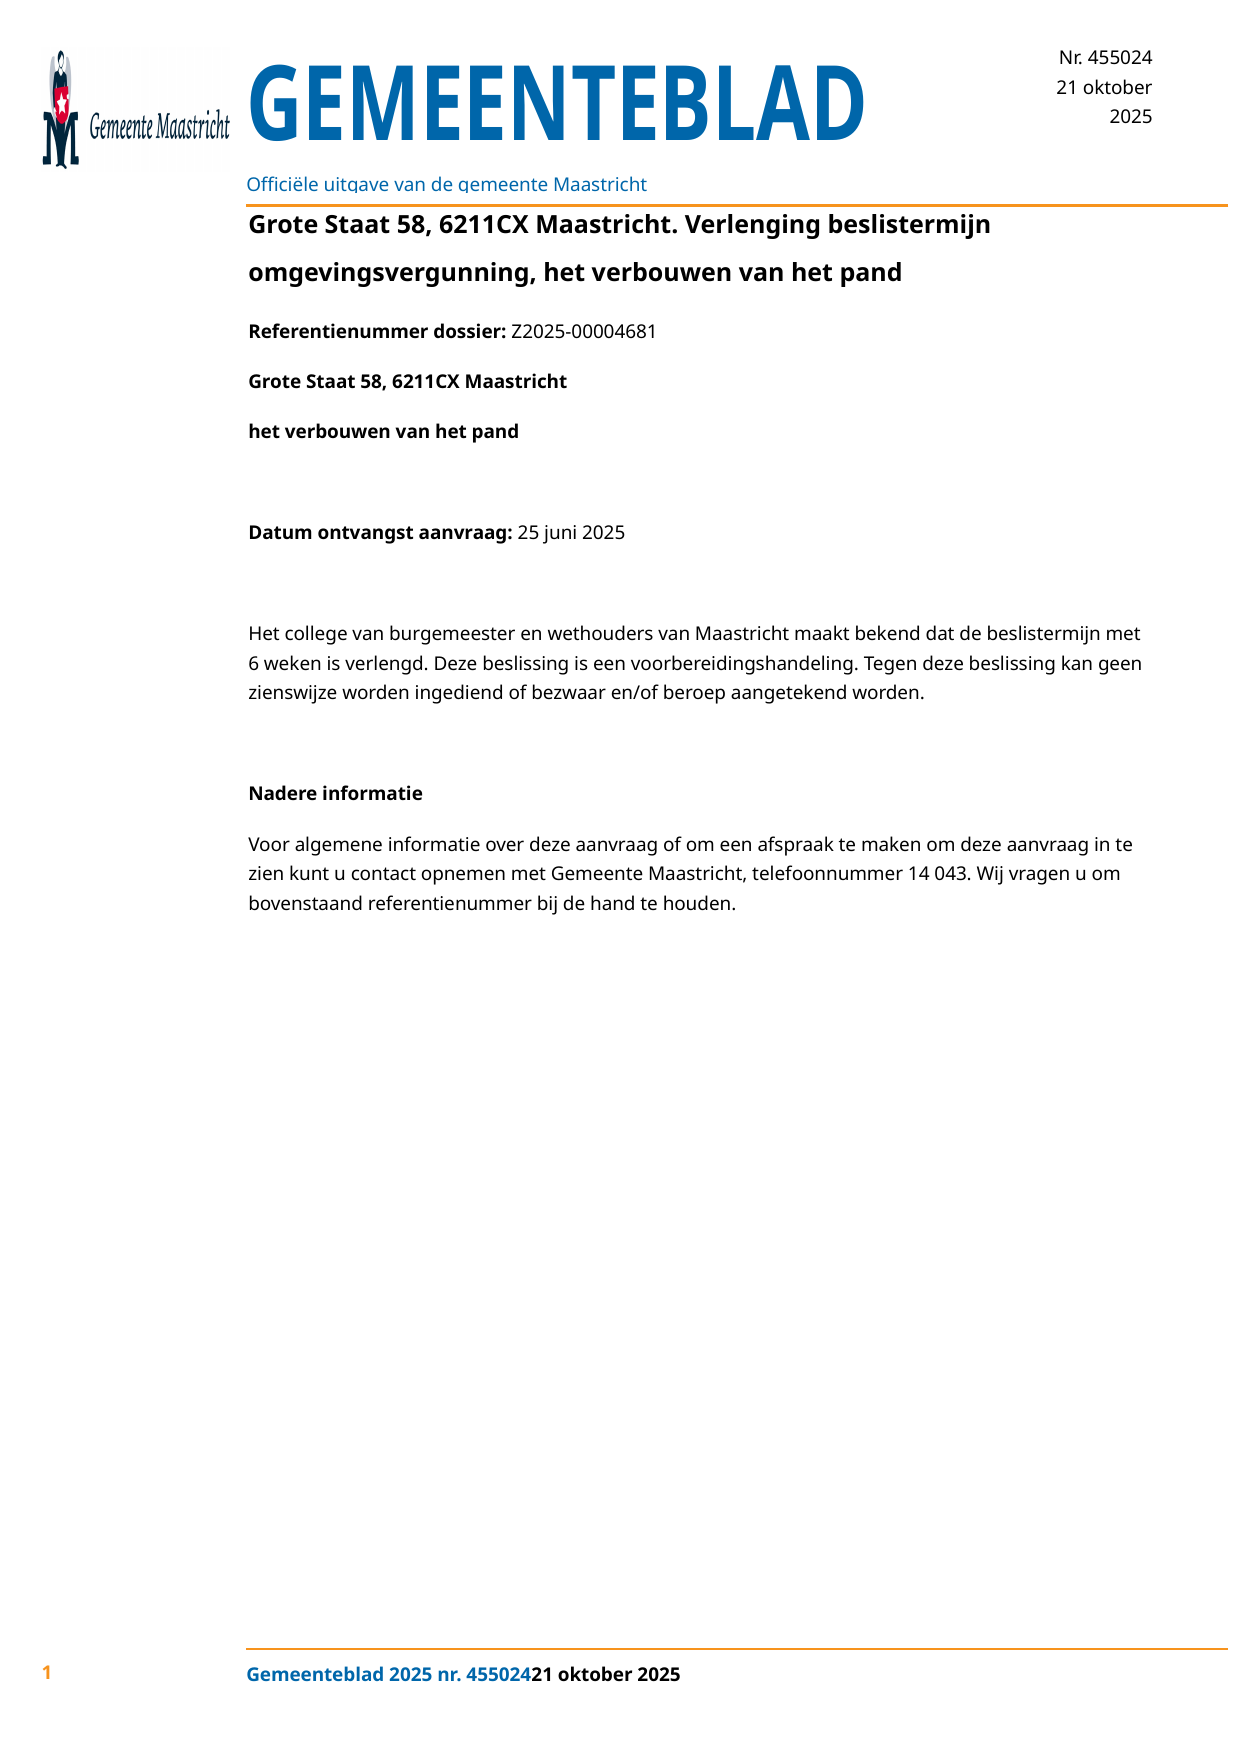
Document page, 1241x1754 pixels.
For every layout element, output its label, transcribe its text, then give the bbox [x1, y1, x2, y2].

text Grote Staat 58, 6211CX Maastricht [248, 368, 1152, 394]
text Voor algemene informatie over deze aanvraag of om een afspraak te maken om deze aanvraag in te zien kunt u contact opnemen met Gemeente Maastricht, telefoonnummer 14 043. Wij vragen u om bovenstaand referentienummer bij de hand te houden. [248, 831, 1152, 916]
text Nadere informatie [248, 780, 1152, 806]
text Datum ontvangst aanvraag: 25 juni 2025 [248, 519, 1152, 545]
text Grote Staat 58, 6211CX Maastricht. Verlenging beslistermijn omgevingsvergunning, het verbouwen van het pand [248, 207, 1152, 288]
text Referentienummer dossier: Z2025-00004681 [248, 318, 1152, 344]
text het verbouwen van het pand [248, 419, 1152, 444]
picture [41, 47, 231, 172]
text Het college van burgemeester en wethouders van Maastricht maakt bekend dat de beslistermijn met 6 weken is verlengd. Deze beslissing is een voorbereidingshandeling. Tegen deze beslissing kan geen zienswijze worden ingediend of bezwaar en/of beroep aangetekend worden. [248, 620, 1152, 705]
